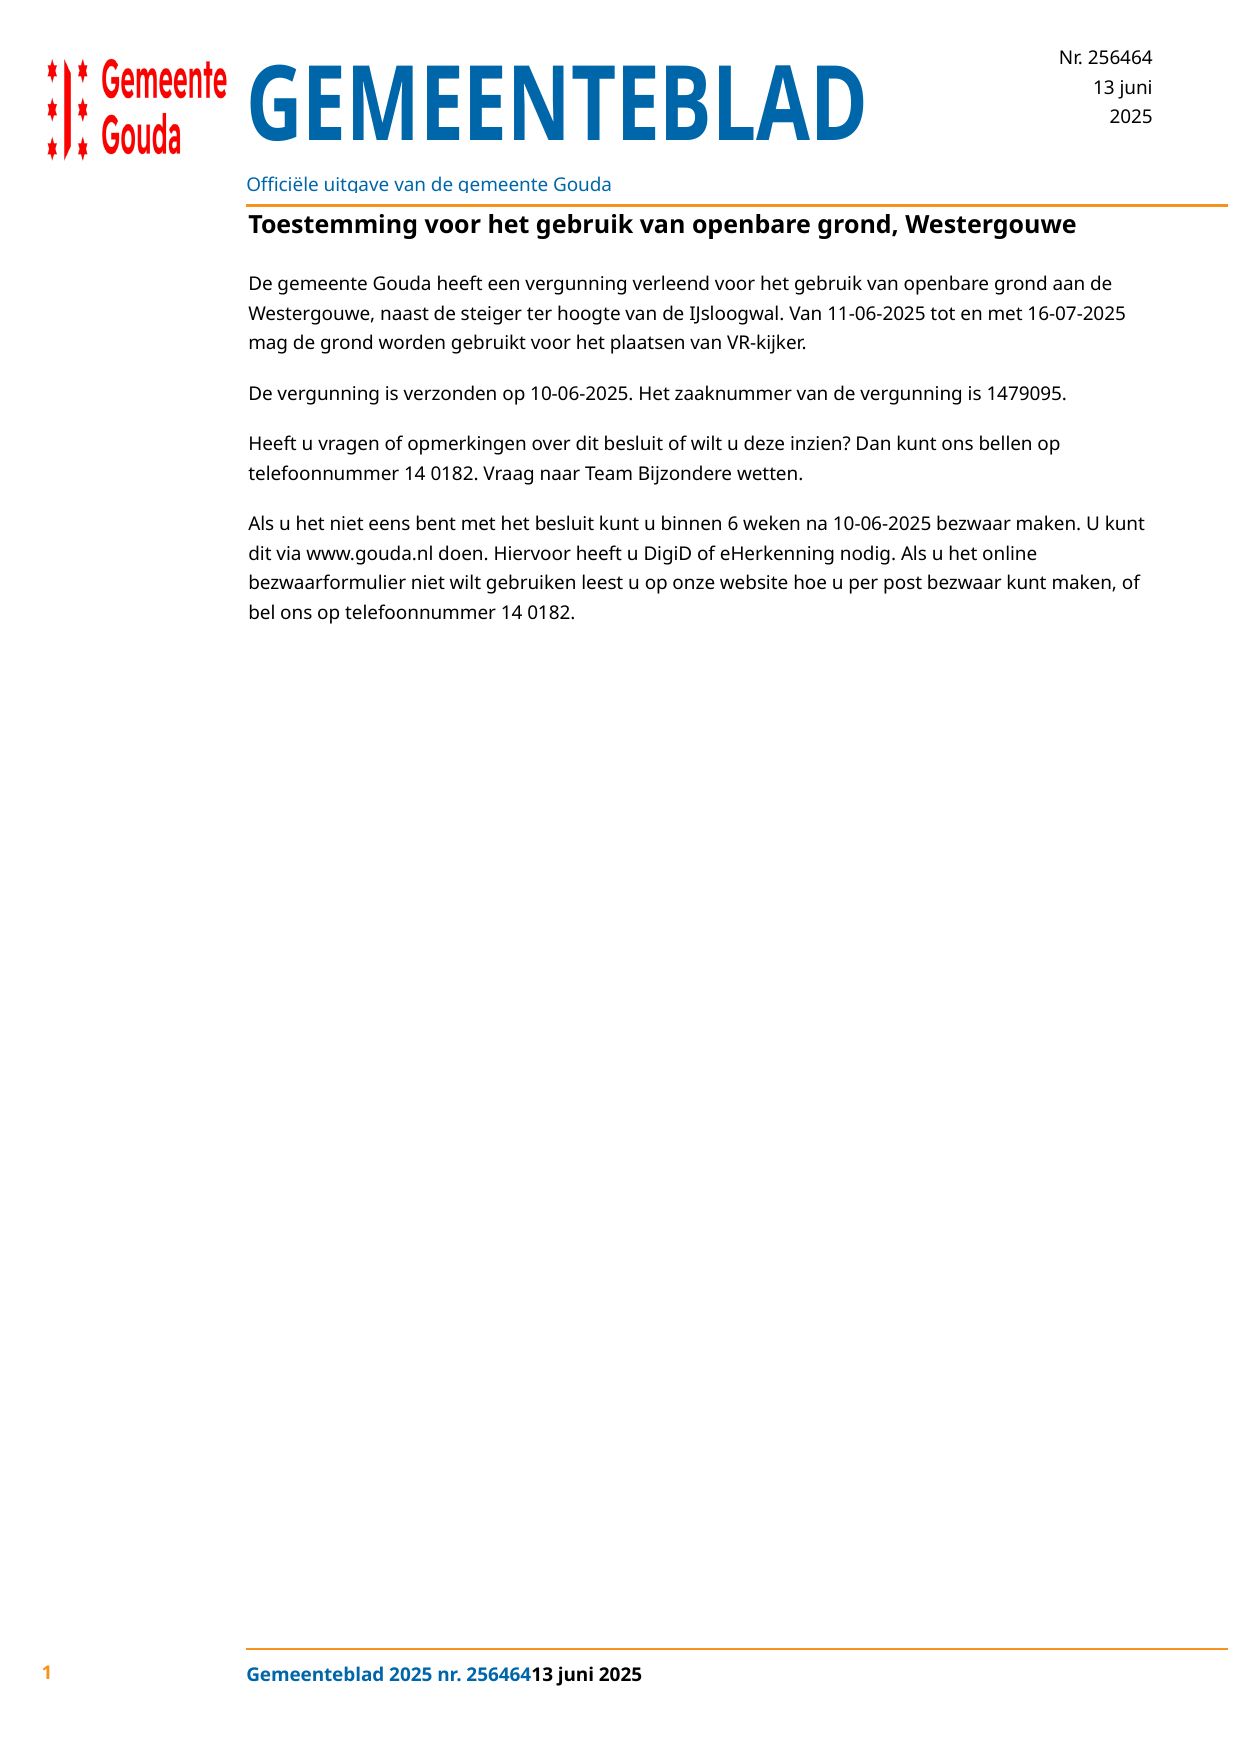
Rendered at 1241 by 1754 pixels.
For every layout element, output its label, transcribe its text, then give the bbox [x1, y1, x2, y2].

text De gemeente Gouda heeft een vergunning verleend voor het gebruik van openbare grond aan de Westergouwe, naast de steiger ter hoogte van de IJsloogwal. Van 11-06-2025 tot en met 16-07-2025 mag de grond worden gebruikt voor het plaatsen van VR-kijker. [248, 270, 1152, 355]
text Toestemming voor het gebruik van openbare grond, Westergouwe [248, 207, 1152, 241]
text Als u het niet eens bent met het besluit kunt u binnen 6 weken na 10-06-2025 bezwaar maken. U kunt dit via www.gouda.nl doen. Hiervoor heeft u DigiD of eHerkenning nodig. Als u het online bezwaarformulier niet wilt gebruiken leest u op onze website hoe u per post bezwaar kunt maken, of bel ons op telefoonnummer 14 0182. [248, 510, 1152, 625]
text De vergunning is verzonden op 10-06-2025. Het zaaknummer van de vergunning is 1479095. [248, 380, 1152, 406]
text Heeft u vragen of opmerkingen over dit besluit of wilt u deze inzien? Dan kunt ons bellen op telefoonnummer 14 0182. Vraag naar Team Bijzondere wetten. [248, 430, 1152, 486]
picture [41, 47, 231, 172]
